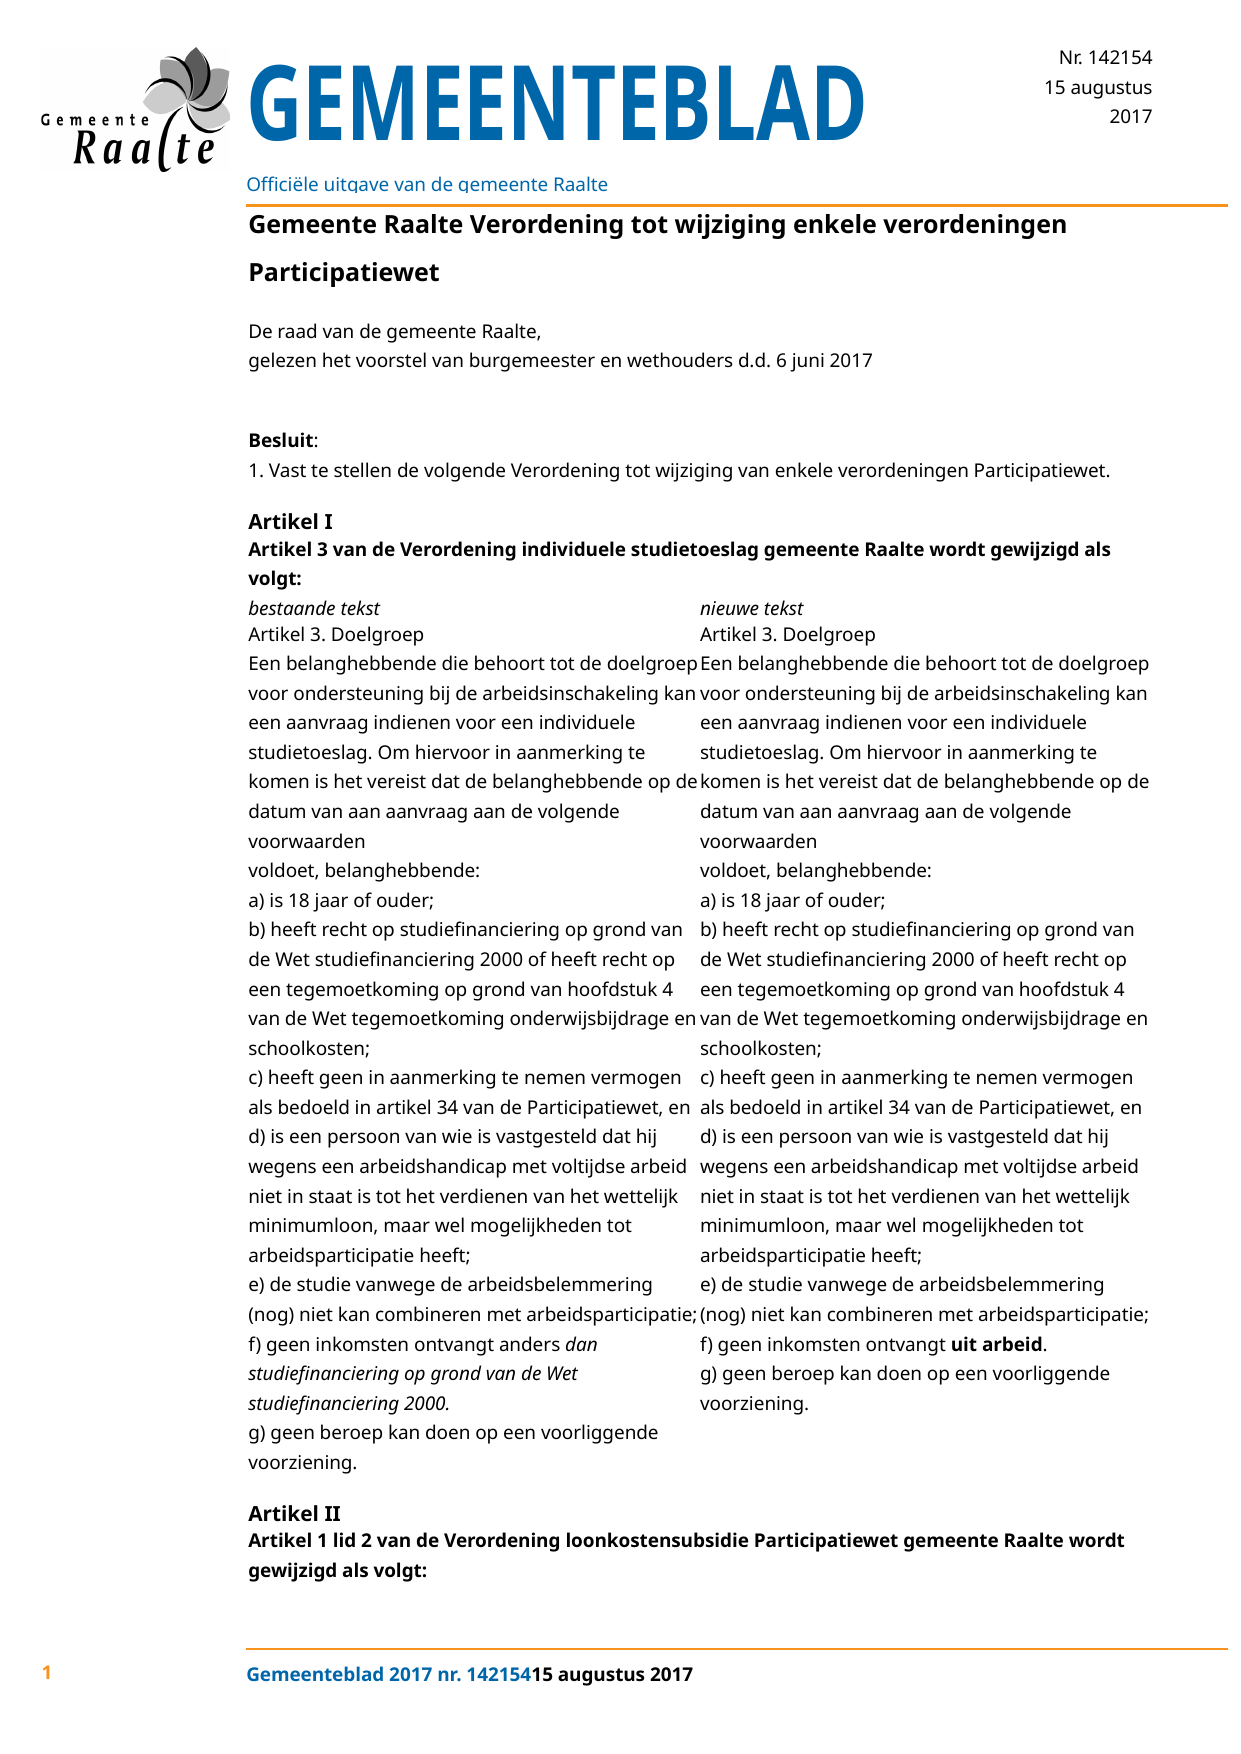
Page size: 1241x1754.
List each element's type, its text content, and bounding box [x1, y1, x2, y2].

text De raad van de gemeente Raalte, [248, 318, 1152, 344]
text Gemeente Raalte Verordening tot wijziging enkele verordeningen Participatiewet [248, 207, 1152, 288]
table_header bestaande tekst [248, 595, 700, 621]
picture [41, 47, 231, 172]
table_cell Artikel 3. Doelgroep Een belanghebbende die behoort tot de doelgroep voor ondersteuning bij de arbeidsinschakeling kan een aanvraag indienen voor een individuele studietoeslag. Om hiervoor in aanmerking te komen is het vereist dat de belanghebbende op de datum van aan aanvraag aan de volgende voorwaarden voldoet, belanghebbende: a) is 18 jaar of ouder; b) heeft recht op studiefinanciering op grond van de Wet studiefinanciering 2000 of heeft recht op een tegemoetkoming op grond van hoofdstuk 4 van de Wet tegemoetkoming onderwijsbijdrage en schoolkosten; c) heeft geen in aanmerking te nemen vermogen als bedoeld in artikel 34 van de Participatiewet, en d) is een persoon van wie is vastgesteld dat hij wegens een arbeidshandicap met voltijdse arbeid niet in staat is tot het verdienen van het wettelijk minimumloon, maar wel mogelijkheden tot arbeidsparticipatie heeft; e) de studie vanwege de arbeidsbelemmering (nog) niet kan combineren met arbeidsparticipatie; f) geen inkomsten ontvangt uit arbeid. g) geen beroep kan doen op een voorliggende voorziening. [700, 621, 1152, 1475]
text gelezen het voorstel van burgemeester en wethouders d.d. 6 juni 2017 [248, 347, 1152, 373]
text Artikel 3 van de Verordening individuele studietoeslag gemeente Raalte wordt gewijzigd als volgt: [248, 536, 1152, 591]
text Besluit: [248, 427, 1152, 453]
text 1. Vast te stellen de volgende Verordening tot wijziging van enkele verordeningen Participatiewet. [248, 457, 1152, 483]
table_header nieuwe tekst [700, 595, 1152, 621]
text Artikel I [248, 507, 1152, 536]
text Artikel 1 lid 2 van de Verordening loonkostensubsidie Participatiewet gemeente Raalte wordt gewijzigd als volgt: [248, 1527, 1152, 1583]
table_cell Artikel 3. Doelgroep Een belanghebbende die behoort tot de doelgroep voor ondersteuning bij de arbeidsinschakeling kan een aanvraag indienen voor een individuele studietoeslag. Om hiervoor in aanmerking te komen is het vereist dat de belanghebbende op de datum van aan aanvraag aan de volgende voorwaarden voldoet, belanghebbende: a) is 18 jaar of ouder; b) heeft recht op studiefinanciering op grond van de Wet studiefinanciering 2000 of heeft recht op een tegemoetkoming op grond van hoofdstuk 4 van de Wet tegemoetkoming onderwijsbijdrage en schoolkosten; c) heeft geen in aanmerking te nemen vermogen als bedoeld in artikel 34 van de Participatiewet, en d) is een persoon van wie is vastgesteld dat hij wegens een arbeidshandicap met voltijdse arbeid niet in staat is tot het verdienen van het wettelijk minimumloon, maar wel mogelijkheden tot arbeidsparticipatie heeft; e) de studie vanwege de arbeidsbelemmering (nog) niet kan combineren met arbeidsparticipatie; f) geen inkomsten ontvangt anders dan studiefinanciering op grond van de Wet studiefinanciering 2000. g) geen beroep kan doen op een voorliggende voorziening. [248, 621, 700, 1475]
text Artikel II [248, 1499, 1152, 1527]
